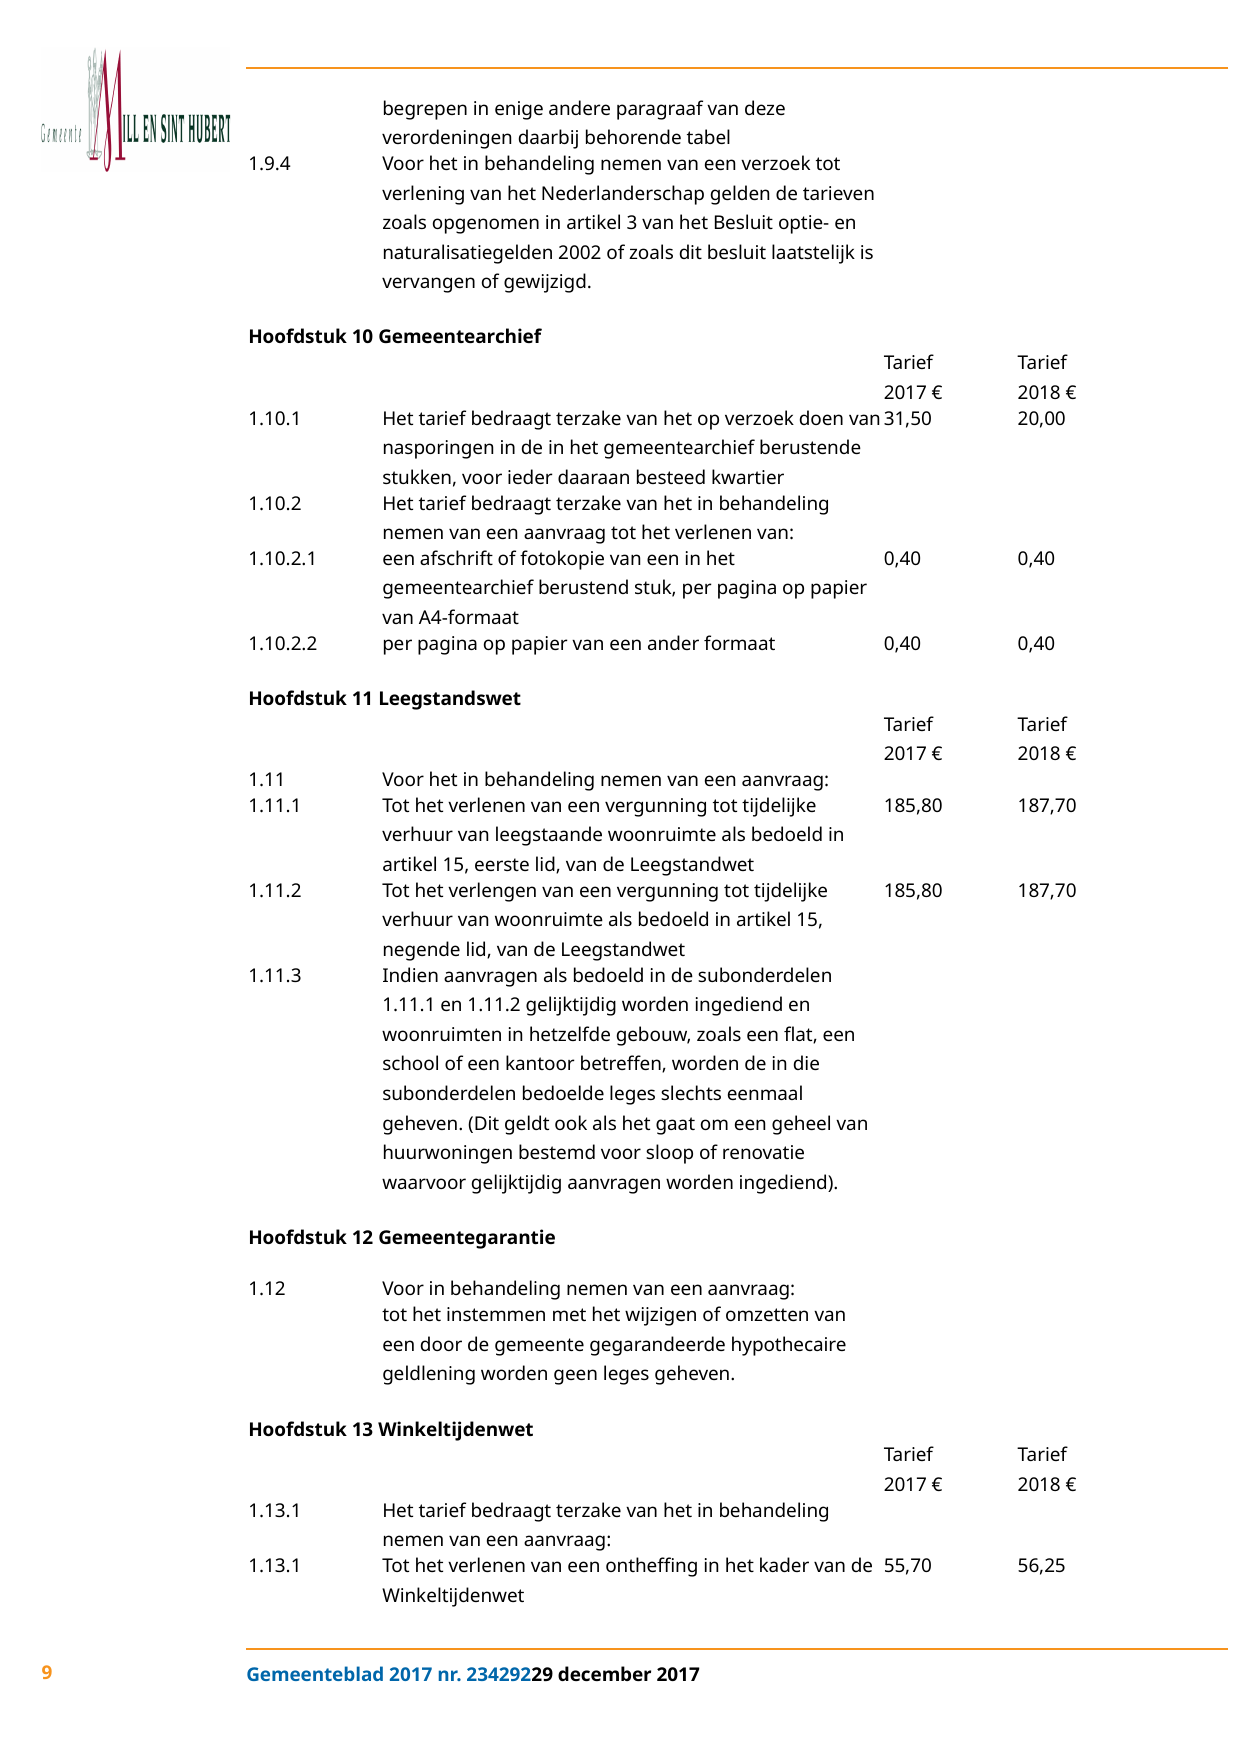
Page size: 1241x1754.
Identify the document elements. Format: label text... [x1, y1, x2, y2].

table_cell Tot het verlenen van een vergunning tot tijdelijke verhuur van leegstaande woonruimte als bedoeld in artikel 15, eerste lid, van de Leegstandwet [382, 792, 883, 877]
table_cell Het tarief bedraagt terzake van het op verzoek doen van nasporingen in de in het gemeentearchief berustende stukken, voor ieder daaraan besteed kwartier [382, 405, 883, 490]
table_cell 1.10.2 [248, 490, 382, 545]
table_cell [248, 95, 382, 150]
table_cell Tarief 2017 € [884, 1442, 1017, 1497]
table_cell 1.13.1 [248, 1497, 382, 1552]
table_cell 1.9.4 [248, 150, 382, 324]
table_cell [884, 1276, 1017, 1301]
table_cell 20,00 [1018, 405, 1152, 490]
table_cell Hoofdstuk 11 Leegstandswet [248, 685, 883, 711]
table_cell [884, 1497, 1017, 1552]
table_cell 56,25 [1018, 1552, 1152, 1607]
table_cell [1018, 962, 1152, 1224]
table_cell tot het instemmen met het wijzigen of omzetten van een door de gemeente gegarandeerde hypothecaire geldlening worden geen leges geheven. [382, 1301, 883, 1416]
table_cell 0,40 [884, 545, 1017, 630]
table_cell 187,70 [1018, 877, 1152, 962]
table_cell [248, 1301, 382, 1416]
table_cell Tarief 2018 € [1018, 350, 1152, 405]
table_cell 185,80 [884, 792, 1017, 877]
table_cell 1.13.1 [248, 1552, 382, 1607]
table_cell 187,70 [1018, 792, 1152, 877]
table_cell [884, 1301, 1017, 1416]
table_cell Indien aanvragen als bedoeld in de subonderdelen 1.11.1 en 1.11.2 gelijktijdig worden ingediend en woonruimten in hetzelfde gebouw, zoals een flat, een school of een kantoor betreffen, worden de in die subonderdelen bedoelde leges slechts eenmaal geheven. (Dit geldt ook als het gaat om een geheel van huurwoningen bestemd voor sloop of renovatie waarvoor gelijktijdig aanvragen worden ingediend). [382, 962, 883, 1224]
table_cell [1018, 1497, 1152, 1552]
table_cell [382, 711, 883, 766]
table_cell een afschrift of fotokopie van een in het gemeentearchief berustend stuk, per pagina op papier van A4-formaat [382, 545, 883, 630]
table_cell 0,40 [1018, 545, 1152, 630]
table_cell [1018, 95, 1152, 150]
table_cell 1.12 [248, 1276, 382, 1301]
table_cell [248, 350, 382, 405]
table_cell Hoofdstuk 10 Gemeentearchief [248, 324, 883, 349]
table_cell 1.10.2.1 [248, 545, 382, 630]
table_cell Tarief 2018 € [1018, 1442, 1152, 1497]
table_cell per pagina op papier van een ander formaat [382, 630, 883, 685]
table_cell Voor het in behandeling nemen van een aanvraag: [382, 766, 883, 792]
table_cell 31,50 [884, 405, 1017, 490]
table_cell Het tarief bedraagt terzake van het in behandeling nemen van een aanvraag: [382, 1497, 883, 1552]
table_cell Voor het in behandeling nemen van een verzoek tot verlening van het Nederlanderschap gelden de tarieven zoals opgenomen in artikel 3 van het Besluit optie- en naturalisatiegelden 2002 of zoals dit besluit laatstelijk is vervangen of gewijzigd. [382, 150, 883, 324]
table_cell 1.11.3 [248, 962, 382, 1224]
table_cell Hoofdstuk 13 Winkeltijdenwet [248, 1416, 883, 1442]
table_cell [248, 1250, 382, 1276]
table_cell [1018, 1250, 1152, 1276]
table_cell [1018, 685, 1152, 711]
table_cell [884, 1250, 1017, 1276]
table_cell begrepen in enige andere paragraaf van deze verordeningen daarbij behorende tabel [382, 95, 883, 150]
table_cell [248, 711, 382, 766]
table_cell Tarief 2018 € [1018, 711, 1152, 766]
table_cell [884, 1224, 1017, 1250]
table_cell 1.10.2.2 [248, 630, 382, 685]
table_cell 0,40 [884, 630, 1017, 685]
table_cell 1.11 [248, 766, 382, 792]
table_cell 55,70 [884, 1552, 1017, 1607]
table_cell [382, 350, 883, 405]
table_cell [248, 1442, 382, 1497]
table_cell 0,40 [1018, 630, 1152, 685]
table_cell [1018, 1276, 1152, 1301]
table_cell [1018, 1416, 1152, 1442]
table_cell [1018, 150, 1152, 324]
table_cell [1018, 1224, 1152, 1250]
table_cell [884, 685, 1017, 711]
table_cell [884, 1416, 1017, 1442]
table_cell [884, 150, 1017, 324]
table_cell Tot het verlengen van een vergunning tot tijdelijke verhuur van woonruimte als bedoeld in artikel 15, negende lid, van de Leegstandwet [382, 877, 883, 962]
table_cell 1.10.1 [248, 405, 382, 490]
table_cell [382, 1250, 883, 1276]
table_cell [1018, 324, 1152, 349]
table_cell Voor in behandeling nemen van een aanvraag: [382, 1276, 883, 1301]
table_cell [1018, 766, 1152, 792]
table_cell Tarief 2017 € [884, 711, 1017, 766]
table_cell 1.11.2 [248, 877, 382, 962]
table_cell Tarief 2017 € [884, 350, 1017, 405]
table_cell [382, 1442, 883, 1497]
table_cell [884, 490, 1017, 545]
table_cell [884, 324, 1017, 349]
table_cell Het tarief bedraagt terzake van het in behandeling nemen van een aanvraag tot het verlenen van: [382, 490, 883, 545]
picture [41, 47, 231, 172]
table_cell 185,80 [884, 877, 1017, 962]
table_cell 1.11.1 [248, 792, 382, 877]
table_cell [1018, 1301, 1152, 1416]
table_cell Hoofdstuk 12 Gemeentegarantie [248, 1224, 883, 1250]
table_cell Tot het verlenen van een ontheffing in het kader van de Winkeltijdenwet [382, 1552, 883, 1607]
table_cell [1018, 490, 1152, 545]
table_cell [884, 766, 1017, 792]
table_cell [884, 962, 1017, 1224]
table_cell [884, 95, 1017, 150]
